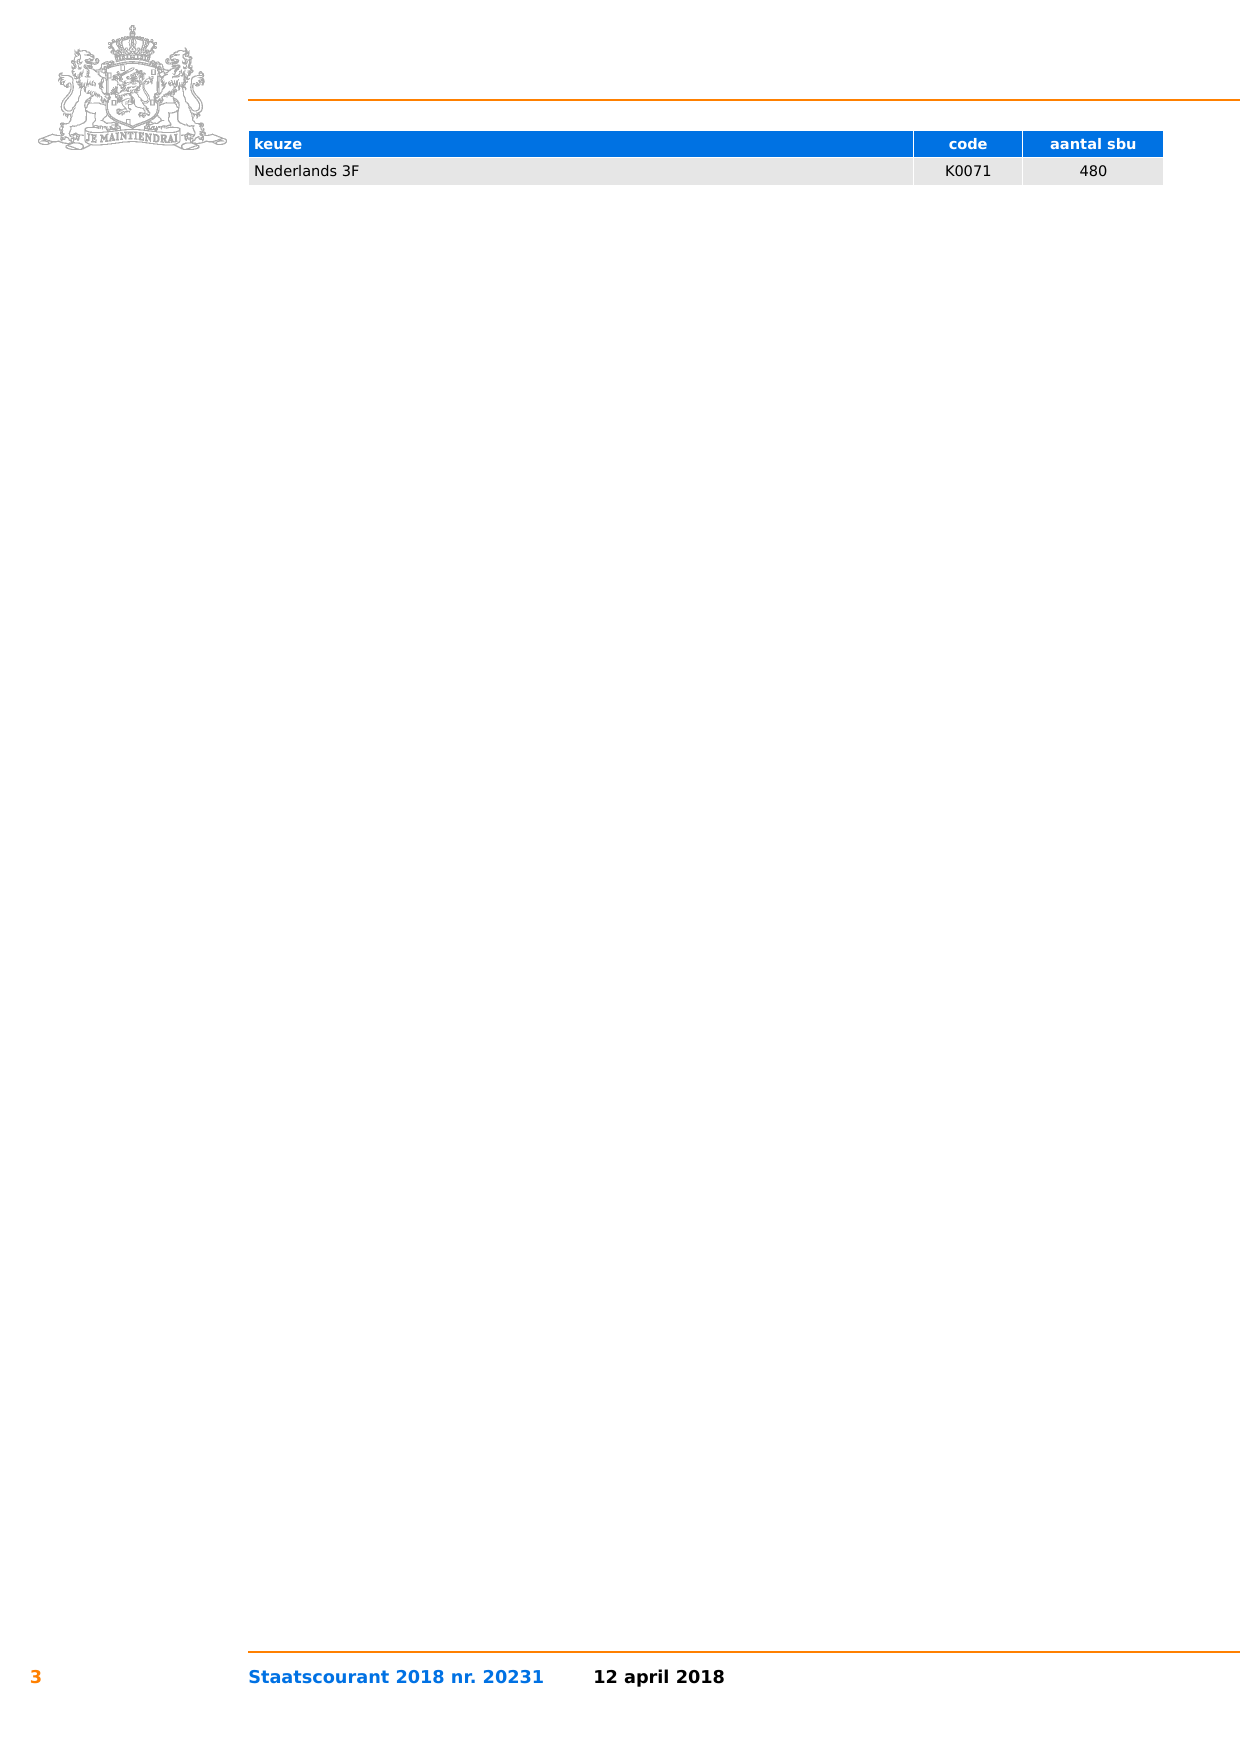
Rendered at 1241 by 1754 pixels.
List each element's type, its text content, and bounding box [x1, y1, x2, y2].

table_cell Nederlands 3F [249, 158, 913, 185]
table_header keuze [249, 131, 913, 157]
table_cell K0071 [914, 158, 1022, 185]
table_cell 480 [1023, 158, 1163, 185]
table_header aantal sbu [1023, 131, 1163, 157]
table_header code [914, 131, 1022, 157]
picture [38, 25, 227, 150]
